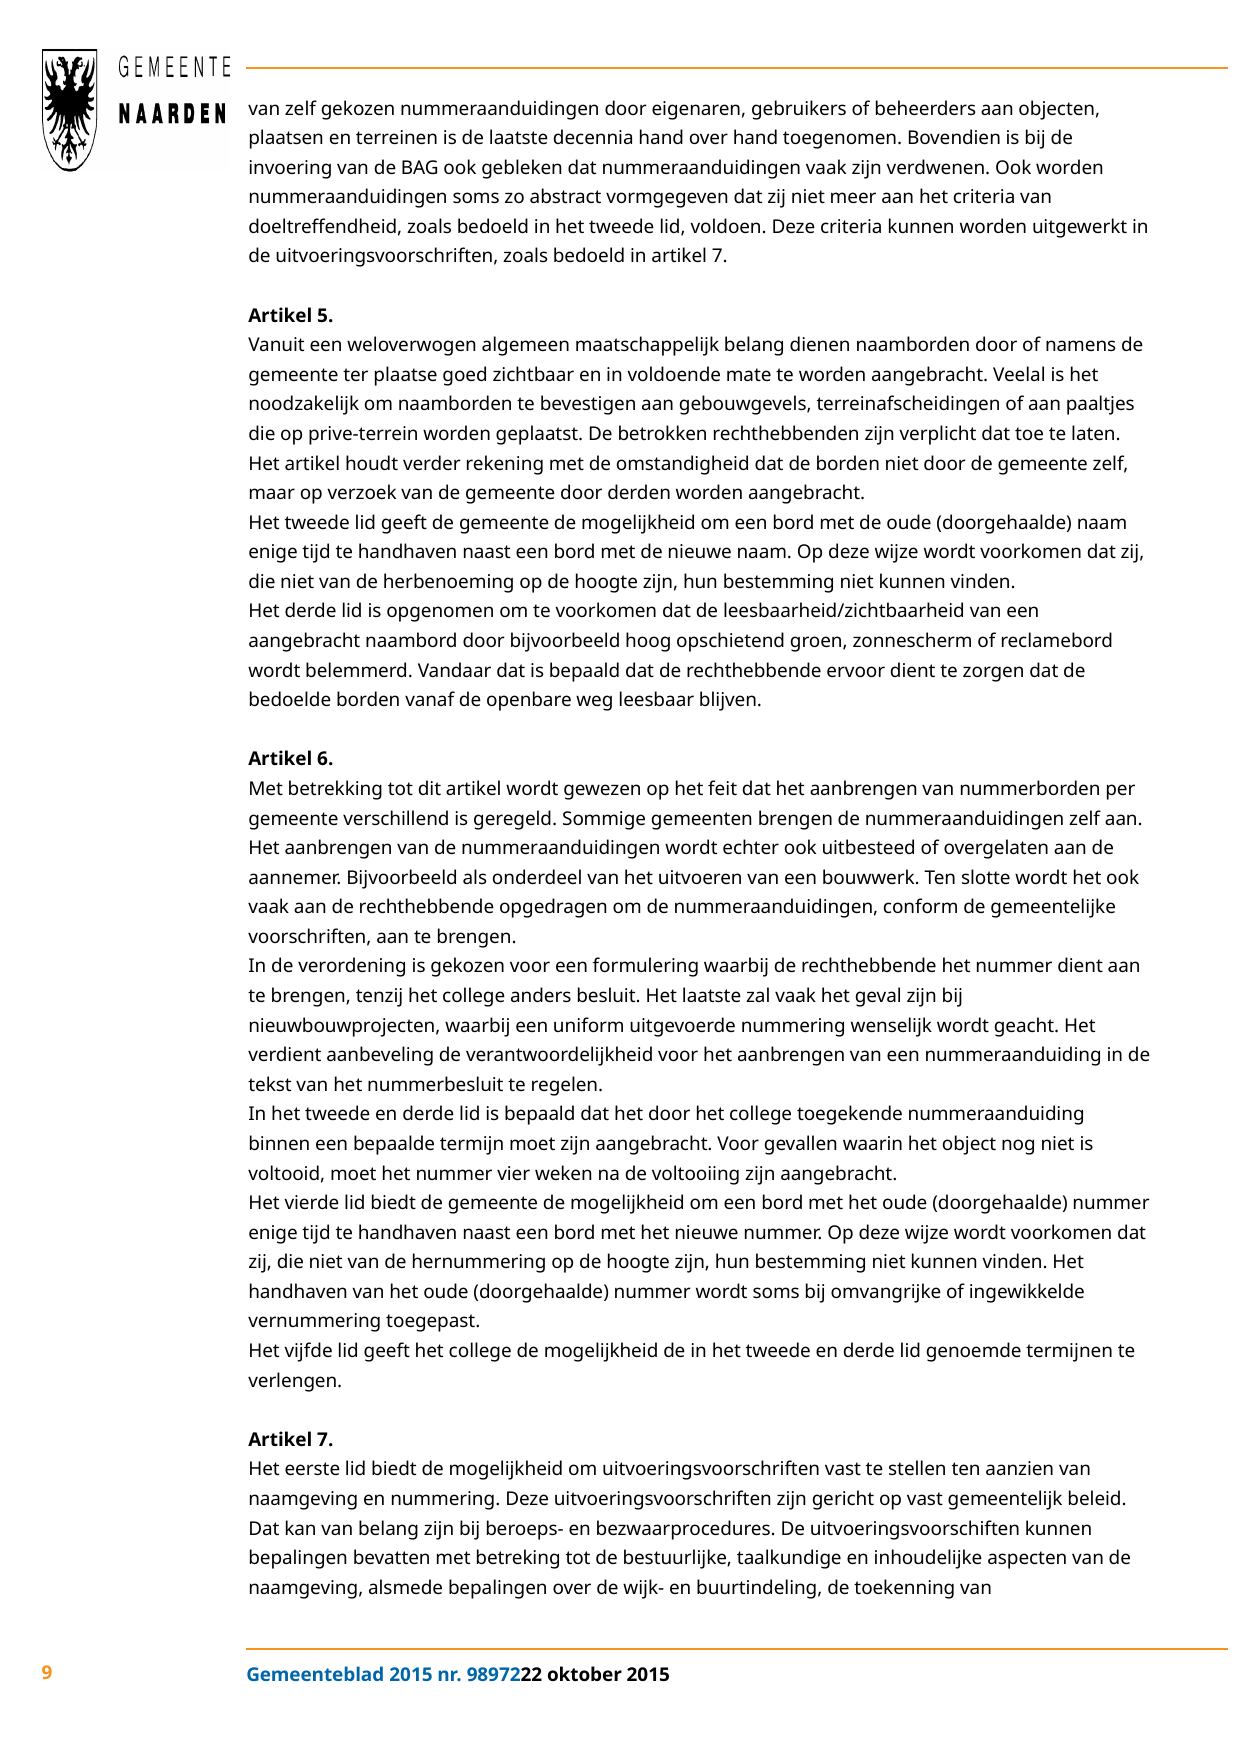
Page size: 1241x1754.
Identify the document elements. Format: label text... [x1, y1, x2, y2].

text Het vierde lid biedt de gemeente de mogelijkheid om een bord met het oude (doorgehaalde) nummer enige tijd te handhaven naast een bord met het nieuwe nummer. Op deze wijze wordt voorkomen dat zij, die niet van de hernummering op de hoogte zijn, hun bestemming niet kunnen vinden. Het handhaven van het oude (doorgehaalde) nummer wordt soms bij omvangrijke of ingewikkelde vernummering toegepast. [248, 1189, 1152, 1333]
text In het tweede en derde lid is bepaald dat het door het college toegekende nummeraanduiding binnen een bepaalde termijn moet zijn aangebracht. Voor gevallen waarin het object nog niet is voltooid, moet het nummer vier weken na de voltooiing zijn aangebracht. [248, 1101, 1152, 1186]
text Het derde lid is opgenomen om te voorkomen dat de leesbaarheid/zichtbaarheid van een aangebracht naambord door bijvoorbeeld hoog opschietend groen, zonnescherm of reclamebord wordt belemmerd. Vandaar dat is bepaald dat de rechthebbende ervoor dient te zorgen dat de bedoelde borden vanaf de openbare weg leesbaar blijven. [248, 598, 1152, 712]
text Artikel 7. [248, 1426, 1152, 1452]
text Het vijfde lid geeft het college de mogelijkheid de in het tweede en derde lid genoemde termijnen te verlengen. [248, 1337, 1152, 1393]
text Met betrekking tot dit artikel wordt gewezen op het feit dat het aanbrengen van nummerborden per gemeente verschillend is geregeld. Sommige gemeenten brengen de nummeraanduidingen zelf aan. Het aanbrengen van de nummeraanduidingen wordt echter ook uitbesteed of overgelaten aan de aannemer. Bijvoorbeeld als onderdeel van het uitvoeren van een bouwwerk. Ten slotte wordt het ook vaak aan de rechthebbende opgedragen om de nummeraanduidingen, conform de gemeentelijke voorschriften, aan te brengen. [248, 775, 1152, 949]
text van zelf gekozen nummeraanduidingen door eigenaren, gebruikers of beheerders aan objecten, plaatsen en terreinen is de laatste decennia hand over hand toegenomen. Bovendien is bij de invoering van de BAG ook gebleken dat nummeraanduidingen vaak zijn verdwenen. Ook worden nummeraanduidingen soms zo abstract vormgegeven dat zij niet meer aan het criteria van doeltreffendheid, zoals bedoeld in het tweede lid, voldoen. Deze criteria kunnen worden uitgewerkt in de uitvoeringsvoorschriften, zoals bedoeld in artikel 7. [248, 95, 1152, 268]
text Artikel 5. [248, 302, 1152, 328]
text In de verordening is gekozen voor een formulering waarbij de rechthebbende het nummer dient aan te brengen, tenzij het college anders besluit. Het laatste zal vaak het geval zijn bij nieuwbouwprojecten, waarbij een uniform uitgevoerde nummering wenselijk wordt geacht. Het verdient aanbeveling de verantwoordelijkheid voor het aanbrengen van een nummeraanduiding in de tekst van het nummerbesluit te regelen. [248, 953, 1152, 1097]
text Artikel 6. [248, 746, 1152, 771]
text Het eerste lid biedt de mogelijkheid om uitvoeringsvoorschriften vast te stellen ten aanzien van naamgeving en nummering. Deze uitvoeringsvoorschriften zijn gericht op vast gemeentelijk beleid. Dat kan van belang zijn bij beroeps- en bezwaarprocedures. De uitvoeringsvoorschiften kunnen bepalingen bevatten met betreking tot de bestuurlijke, taalkundige en inhoudelijke aspecten van de naamgeving, alsmede bepalingen over de wijk- en buurtindeling, de toekenning van [248, 1456, 1152, 1600]
picture [41, 47, 231, 172]
text Het tweede lid geeft de gemeente de mogelijkheid om een bord met de oude (doorgehaalde) naam enige tijd te handhaven naast een bord met de nieuwe naam. Op deze wijze wordt voorkomen dat zij, die niet van de herbenoeming op de hoogte zijn, hun bestemming niet kunnen vinden. [248, 509, 1152, 594]
text Vanuit een weloverwogen algemeen maatschappelijk belang dienen naamborden door of namens de gemeente ter plaatse goed zichtbaar en in voldoende mate te worden aangebracht. Veelal is het noodzakelijk om naamborden te bevestigen aan gebouwgevels, terreinafscheidingen of aan paaltjes die op prive-terrein worden geplaatst. De betrokken rechthebbenden zijn verplicht dat toe te laten. Het artikel houdt verder rekening met de omstandigheid dat de borden niet door de gemeente zelf, maar op verzoek van de gemeente door derden worden aangebracht. [248, 331, 1152, 505]
